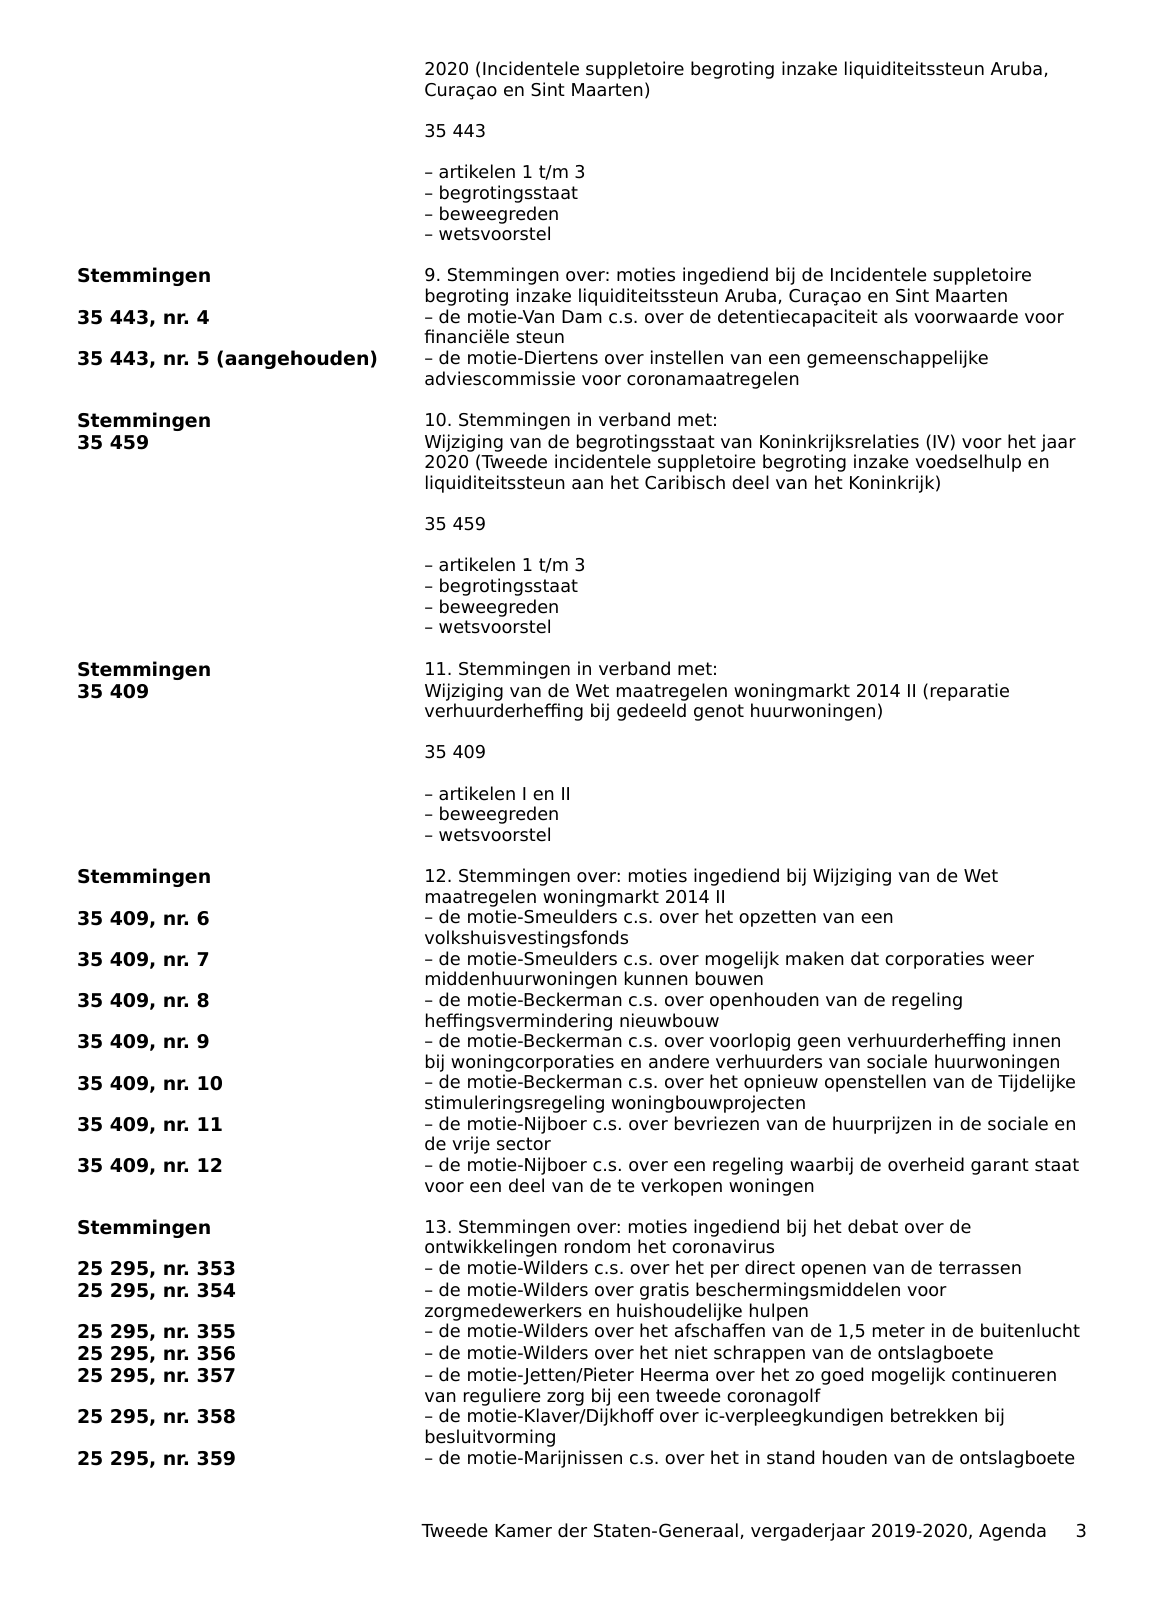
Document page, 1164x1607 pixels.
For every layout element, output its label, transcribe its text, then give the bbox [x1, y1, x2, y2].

table_cell [401, 1155, 418, 1196]
table_cell [401, 722, 418, 742]
table_cell 35 409, nr. 10 [77, 1073, 401, 1114]
table_cell – begrotingsstaat [418, 183, 1087, 203]
table_cell 25 295, nr. 358 [77, 1406, 401, 1448]
table_cell [77, 597, 401, 617]
table_cell [401, 1448, 418, 1470]
table_cell [401, 763, 418, 784]
table_cell [401, 183, 418, 203]
table_cell [77, 514, 401, 535]
table_cell [401, 784, 418, 804]
table_cell – wetsvoorstel [418, 617, 1087, 638]
table_cell [401, 204, 418, 224]
table_cell [77, 555, 401, 576]
table_cell [401, 597, 418, 617]
table_cell [77, 784, 401, 804]
table_cell 35 409, nr. 11 [77, 1114, 401, 1155]
table_cell – de motie-Smeulders c.s. over mogelijk maken dat corporaties weer middenhuurwoningen kunnen bouwen [418, 949, 1087, 990]
table_cell 10. Stemmingen in verband met: [418, 410, 1087, 432]
table_cell – de motie-Jetten/Pieter Heerma over het zo goed mogelijk continueren van reguliere zorg bij een tweede coronagolf [418, 1365, 1087, 1406]
table_cell – artikelen 1 t/m 3 [418, 162, 1087, 183]
table_cell [401, 617, 418, 638]
table_cell 11. Stemmingen in verband met: [418, 659, 1087, 681]
table_cell [401, 1114, 418, 1155]
table_cell [401, 659, 418, 681]
table_cell [77, 245, 401, 265]
table_cell [418, 846, 1087, 866]
table_cell 35 443 [418, 121, 1087, 142]
table_cell [401, 1217, 418, 1258]
table_cell [418, 245, 1087, 265]
table_cell – de motie-Wilders c.s. over het per direct openen van de terrassen [418, 1258, 1087, 1280]
table_cell [401, 990, 418, 1031]
table_cell [77, 535, 401, 555]
table_cell [401, 866, 418, 907]
table_cell [77, 617, 401, 638]
table_cell [401, 494, 418, 514]
table_cell [418, 535, 1087, 555]
table_cell 9. Stemmingen over: moties ingediend bij de Incidentele suppletoire begroting inzake liquiditeitssteun Aruba, Curaçao en Sint Maarten [418, 265, 1087, 307]
table_cell – de motie-Nijboer c.s. over een regeling waarbij de overheid garant staat voor een deel van de te verkopen woningen [418, 1155, 1087, 1196]
table_cell [77, 638, 401, 658]
table_cell 35 409, nr. 9 [77, 1031, 401, 1072]
table_cell [401, 555, 418, 576]
table_cell [418, 100, 1087, 121]
table_cell [77, 59, 401, 100]
table_cell – de motie-Diertens over instellen van een gemeenschappelijke adviescommissie voor coronamaatregelen [418, 348, 1087, 389]
table_cell 35 409, nr. 6 [77, 908, 401, 949]
table_cell [418, 389, 1087, 410]
table_cell [401, 638, 418, 658]
table_cell [418, 763, 1087, 784]
table_cell 12. Stemmingen over: moties ingediend bij Wijziging van de Wet maatregelen woningmarkt 2014 II [418, 866, 1087, 907]
table_cell [401, 949, 418, 990]
table_cell [77, 142, 401, 162]
table_cell [401, 1343, 418, 1365]
table_cell [77, 224, 401, 245]
table_cell – begrotingsstaat [418, 576, 1087, 597]
table_cell – beweegreden [418, 597, 1087, 617]
table_cell [77, 763, 401, 784]
table_cell 35 459 [418, 514, 1087, 535]
table_cell [77, 576, 401, 597]
table_cell [418, 494, 1087, 514]
table_cell [401, 1321, 418, 1343]
table_cell 35 409 [77, 681, 401, 722]
table_cell [401, 743, 418, 763]
table_cell [77, 162, 401, 183]
table_cell 35 409 [418, 743, 1087, 763]
table_cell [401, 681, 418, 722]
table_cell – artikelen 1 t/m 3 [418, 555, 1087, 576]
table_cell [401, 1365, 418, 1406]
table_cell [401, 1031, 418, 1072]
table_cell Wijziging van de Wet maatregelen woningmarkt 2014 II (reparatie verhuurderheffing bij gedeeld genot huurwoningen) [418, 681, 1087, 722]
table_cell [77, 804, 401, 825]
table_cell 25 295, nr. 353 [77, 1258, 401, 1280]
table_cell 25 295, nr. 357 [77, 1365, 401, 1406]
table_cell [401, 162, 418, 183]
table_cell [401, 348, 418, 389]
table_cell Stemmingen [77, 265, 401, 307]
table_cell [401, 389, 418, 410]
table_cell – de motie-Van Dam c.s. over de detentiecapaciteit als voorwaarde voor financiële steun [418, 307, 1087, 348]
table_cell [401, 245, 418, 265]
table_cell Wijziging van de begrotingsstaat van Koninkrijksrelaties (IV) voor het jaar 2020 (Tweede incidentele suppletoire begroting inzake voedselhulp en liquiditeitssteun aan het Caribisch deel van het Koninkrijk) [418, 432, 1087, 493]
table_cell [401, 825, 418, 846]
table_cell 25 295, nr. 356 [77, 1343, 401, 1365]
table_cell Stemmingen [77, 866, 401, 907]
table_cell [77, 183, 401, 203]
table_cell – de motie-Beckerman c.s. over voorlopig geen verhuurderheffing innen bij woningcorporaties en andere verhuurders van sociale huurwoningen [418, 1031, 1087, 1072]
table_cell 25 295, nr. 359 [77, 1448, 401, 1470]
table_cell – wetsvoorstel [418, 825, 1087, 846]
table_cell [401, 908, 418, 949]
table_cell [77, 389, 401, 410]
table_cell – de motie-Wilders over gratis beschermingsmiddelen voor zorgmedewerkers en huishoudelijke hulpen [418, 1280, 1087, 1321]
table_cell [77, 204, 401, 224]
table_cell [401, 265, 418, 307]
table_cell [401, 307, 418, 348]
table_cell [418, 142, 1087, 162]
table_cell – artikelen I en II [418, 784, 1087, 804]
table_cell [401, 846, 418, 866]
table_cell – de motie-Marijnissen c.s. over het in stand houden van de ontslagboete [418, 1448, 1087, 1470]
table_cell [401, 432, 418, 493]
table_cell [77, 825, 401, 846]
table_cell [401, 121, 418, 142]
table_cell – beweegreden [418, 804, 1087, 825]
table_cell – de motie-Wilders over het niet schrappen van de ontslagboete [418, 1343, 1087, 1365]
table_cell [401, 514, 418, 535]
table_cell [401, 535, 418, 555]
table_cell [401, 1073, 418, 1114]
table_cell – de motie-Beckerman c.s. over openhouden van de regeling heffingsvermindering nieuwbouw [418, 990, 1087, 1031]
table_cell 35 409, nr. 7 [77, 949, 401, 990]
table_cell [401, 410, 418, 432]
table_cell 35 459 [77, 432, 401, 493]
table_cell [401, 1196, 418, 1217]
table_cell – de motie-Smeulders c.s. over het opzetten van een volkshuisvestingsfonds [418, 908, 1087, 949]
table_cell – de motie-Wilders over het afschaffen van de 1,5 meter in de buitenlucht [418, 1321, 1087, 1343]
table_cell [77, 743, 401, 763]
table_cell [401, 142, 418, 162]
table_cell [401, 224, 418, 245]
table_cell [418, 638, 1087, 658]
table_cell 35 443, nr. 4 [77, 307, 401, 348]
table_cell [401, 804, 418, 825]
table_cell [77, 1196, 401, 1217]
table_cell 35 409, nr. 8 [77, 990, 401, 1031]
table_cell – de motie-Klaver/Dijkhoff over ic-verpleegkundigen betrekken bij besluitvorming [418, 1406, 1087, 1448]
table_cell – wetsvoorstel [418, 224, 1087, 245]
table_cell [401, 576, 418, 597]
table_cell [77, 100, 401, 121]
table_cell 2020 (Incidentele suppletoire begroting inzake liquiditeitssteun Aruba, Curaçao en Sint Maarten) [418, 59, 1087, 100]
table_cell [418, 722, 1087, 742]
table_cell [401, 1280, 418, 1321]
table_cell – de motie-Nijboer c.s. over bevriezen van de huurprijzen in de sociale en de vrije sector [418, 1114, 1087, 1155]
table_cell Stemmingen [77, 659, 401, 681]
table_cell Stemmingen [77, 410, 401, 432]
table_cell 13. Stemmingen over: moties ingediend bij het debat over de ontwikkelingen rondom het coronavirus [418, 1217, 1087, 1258]
table_cell – de motie-Beckerman c.s. over het opnieuw openstellen van de Tijdelijke stimuleringsregeling woningbouwprojecten [418, 1073, 1087, 1114]
table_cell [77, 494, 401, 514]
table_cell 25 295, nr. 355 [77, 1321, 401, 1343]
table_cell 35 409, nr. 12 [77, 1155, 401, 1196]
table_cell [401, 1406, 418, 1448]
table_cell 25 295, nr. 354 [77, 1280, 401, 1321]
table_cell [77, 722, 401, 742]
table_cell 35 443, nr. 5 (aangehouden) [77, 348, 401, 389]
table_cell – beweegreden [418, 204, 1087, 224]
table_cell [401, 59, 418, 100]
table_cell [77, 846, 401, 866]
table_cell [401, 1258, 418, 1280]
table_cell [401, 100, 418, 121]
table_cell [418, 1196, 1087, 1217]
table_cell [77, 121, 401, 142]
table_cell Stemmingen [77, 1217, 401, 1258]
